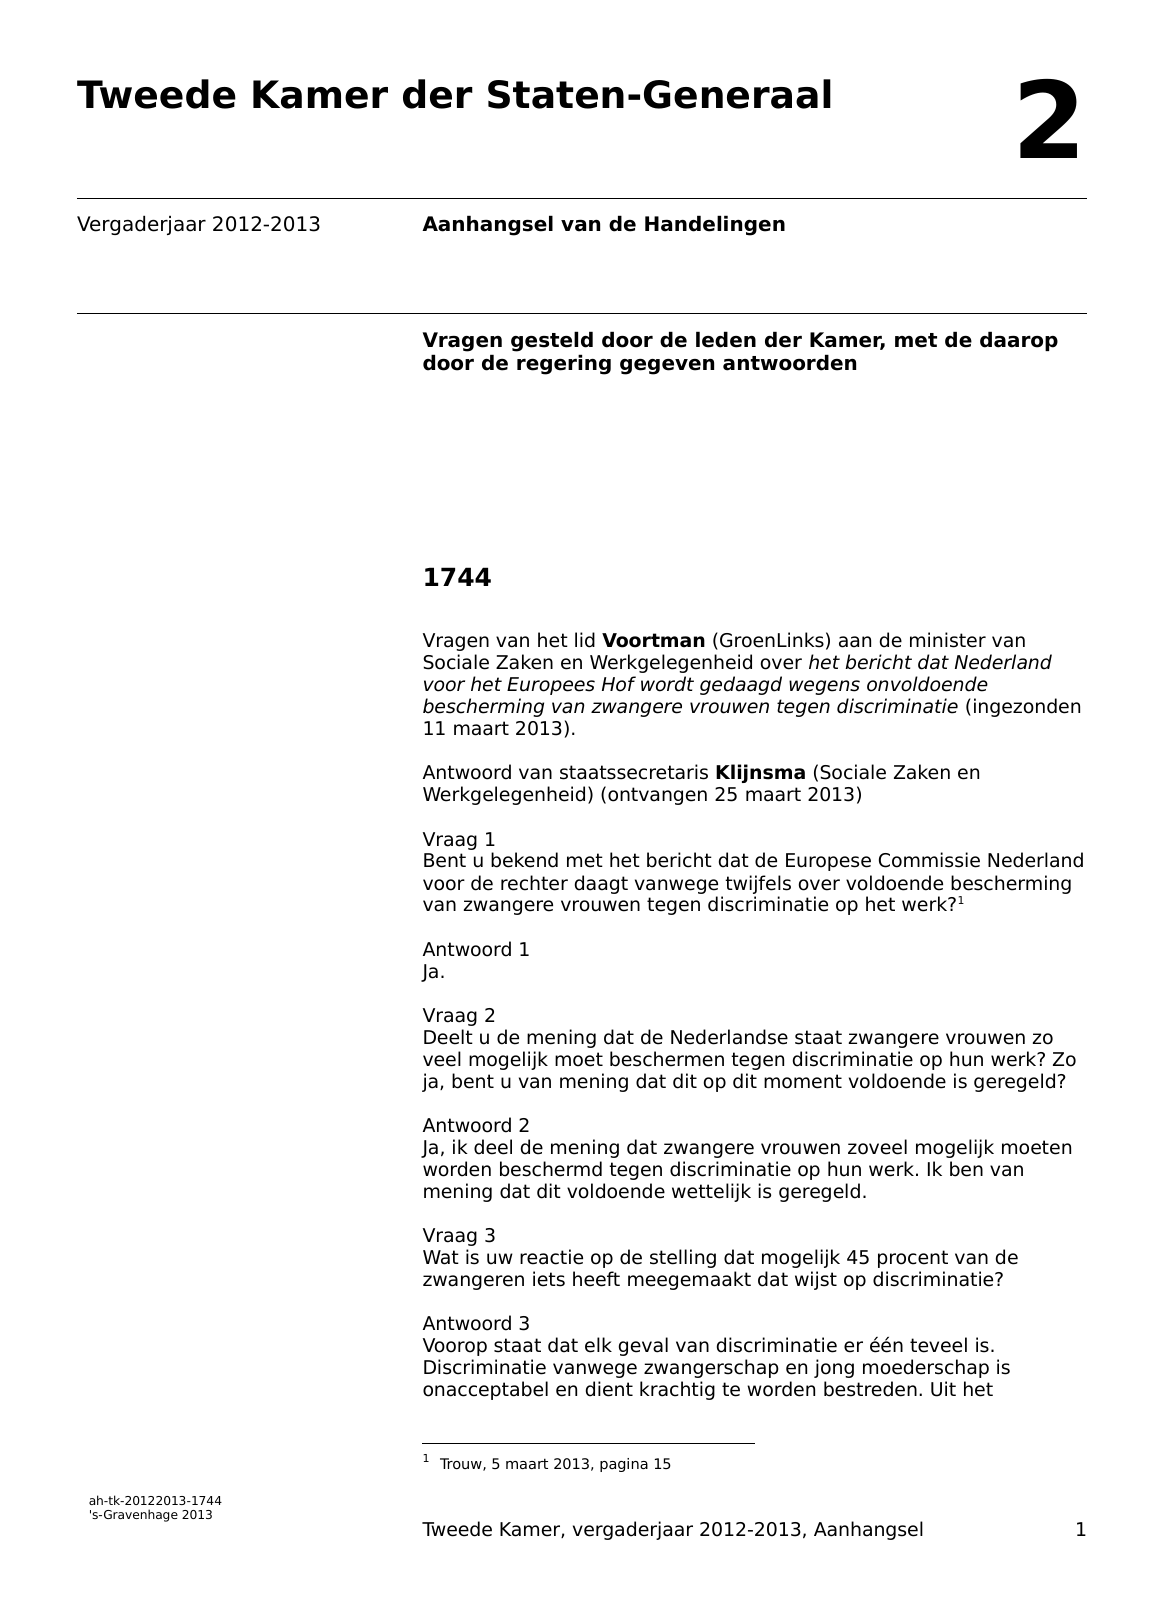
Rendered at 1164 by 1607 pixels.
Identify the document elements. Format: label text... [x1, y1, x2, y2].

table_cell Aanhangsel van de Handelingen [422, 199, 1087, 313]
table_cell Vragen gesteld door de leden der Kamer, met de daarop door de regering gegeven antwoorden [422, 314, 1087, 375]
text Antwoord 2 [422, 1115, 1087, 1137]
table_header 2 [886, 59, 1087, 198]
text Vraag 2 [422, 1005, 1087, 1027]
text Vraag 3 [422, 1225, 1087, 1247]
text 1744 [422, 563, 1087, 592]
text Antwoord 1 [422, 938, 1087, 961]
text ah-tk-20122013-1744 [88, 1494, 323, 1508]
text 's-Gravenhage 2013 [88, 1508, 323, 1522]
text Voorop staat dat elk geval van discriminatie er één teveel is. Discriminatie vanwege zwangerschap en jong moederschap is onacceptabel en dient krachtig te worden bestreden. Uit het [422, 1335, 1087, 1401]
text Vragen van het lid Voortman (GroenLinks) aan de minister van Sociale Zaken en Werkgelegenheid over het bericht dat Nederland voor het Europees Hof wordt gedaagd wegens onvoldoende bescherming van zwangere vrouwen tegen discriminatie (ingezonden 11 maart 2013). [422, 630, 1087, 740]
text Antwoord van staatssecretaris Klijnsma (Sociale Zaken en Werkgelegenheid) (ontvangen 25 maart 2013) [422, 762, 1087, 806]
text Deelt u de mening dat de Nederlandse staat zwangere vrouwen zo veel mogelijk moet beschermen tegen discriminatie op hun werk? Zo ja, bent u van mening dat dit op dit moment voldoende is geregeld? [422, 1027, 1087, 1093]
text Ja, ik deel de mening dat zwangere vrouwen zoveel mogelijk moeten worden beschermd tegen discriminatie op hun werk. Ik ben van mening dat dit voldoende wettelijk is geregeld. [422, 1137, 1087, 1203]
text Trouw, 5 maart 2013, pagina 15 [422, 1452, 1087, 1474]
text Antwoord 3 [422, 1313, 1087, 1335]
table_header Tweede Kamer der Staten-Generaal [77, 59, 886, 198]
text Ja. [422, 961, 1087, 982]
table_cell [77, 314, 422, 375]
text Wat is uw reactie op de stelling dat mogelijk 45 procent van de zwangeren iets heeft meegemaakt dat wijst op discriminatie? [422, 1247, 1087, 1291]
table_cell Vergaderjaar 2012-2013 [77, 199, 422, 313]
text Bent u bekend met het bericht dat de Europese Commissie Nederland voor de rechter daagt vanwege twijfels over voldoende bescherming van zwangere vrouwen tegen discriminatie op het werk? [422, 850, 1087, 916]
text Vraag 1 [422, 828, 1087, 850]
